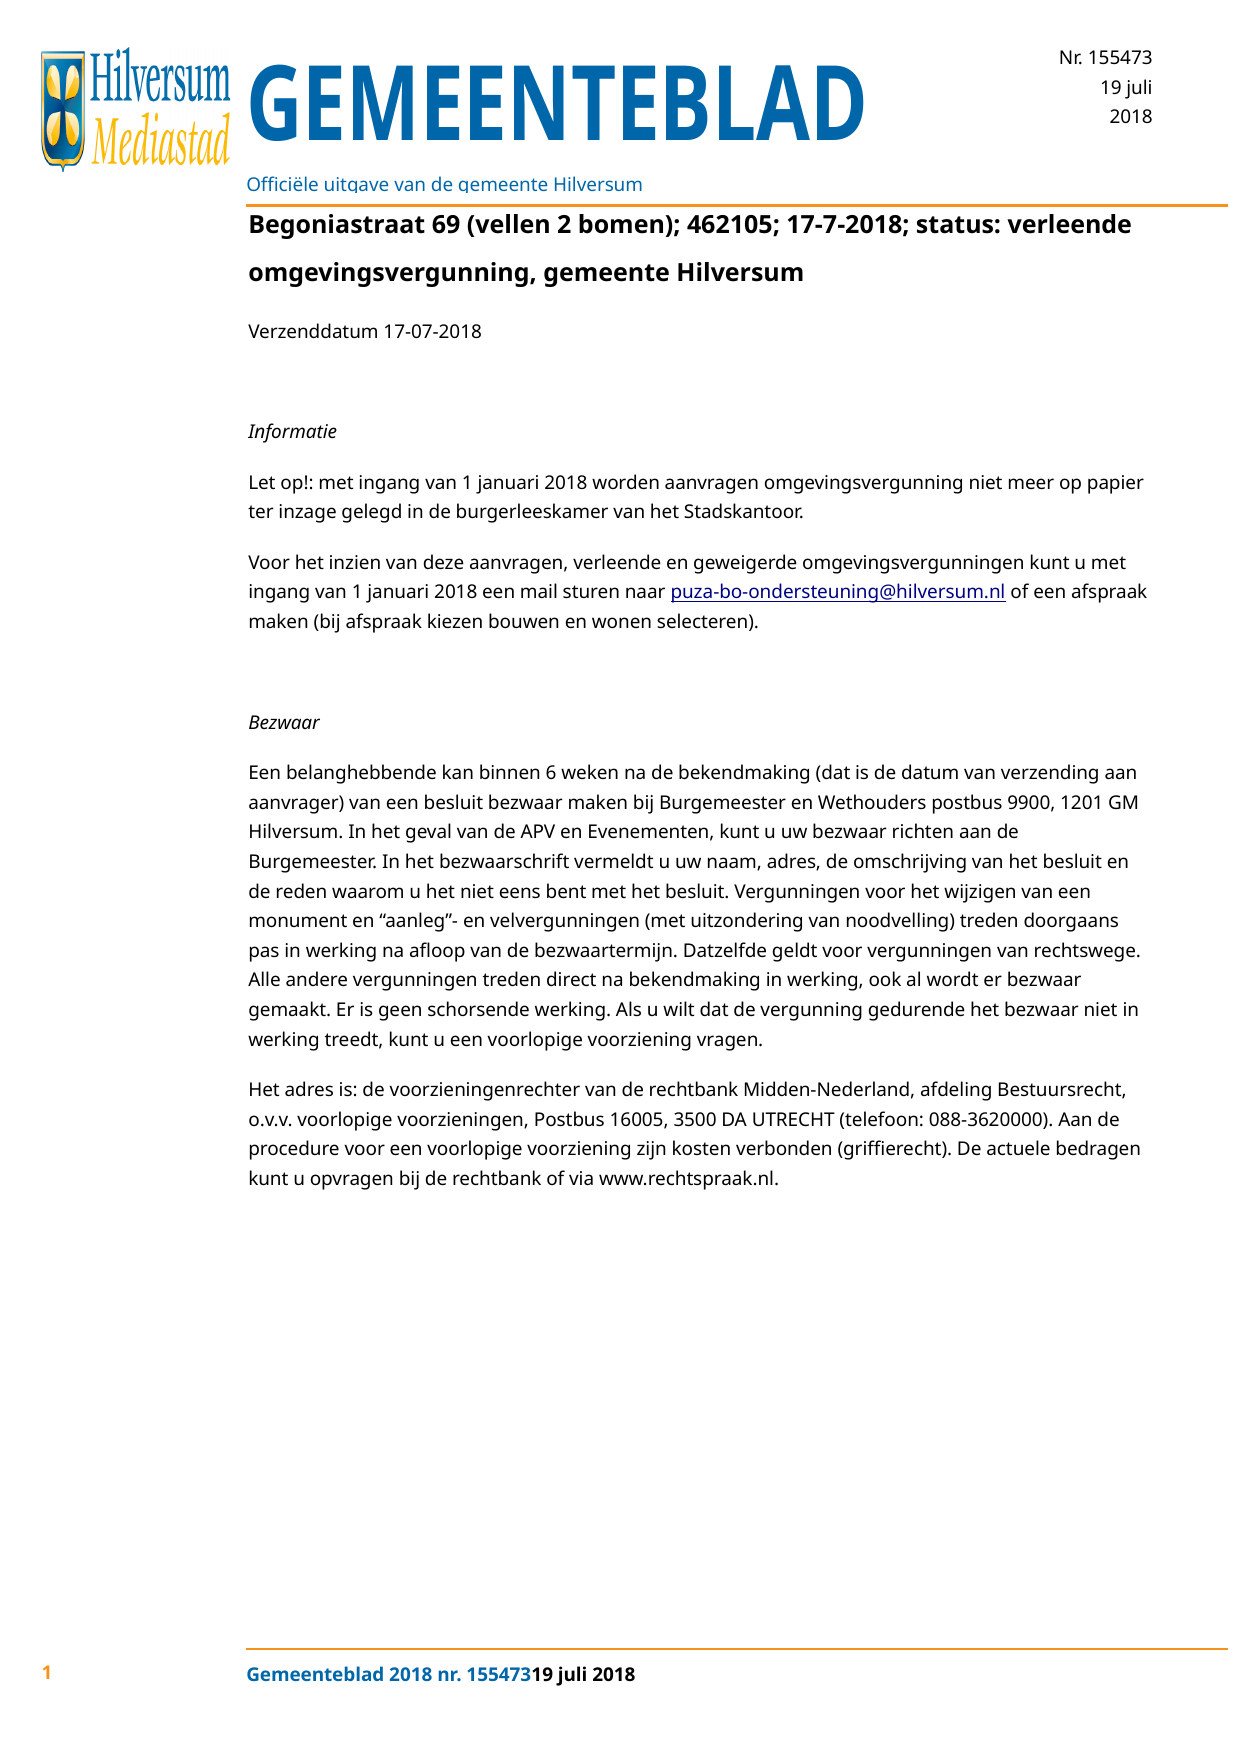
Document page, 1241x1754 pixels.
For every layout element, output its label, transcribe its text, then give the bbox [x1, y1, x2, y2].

text Een belanghebbende kan binnen 6 weken na de bekendmaking (dat is de datum van verzending aan aanvrager) van een besluit bezwaar maken bij Burgemeester en Wethouders postbus 9900, 1201 GM Hilversum. In het geval van de APV en Evenementen, kunt u uw bezwaar richten aan de Burgemeester. In het bezwaarschrift vermeldt u uw naam, adres, de omschrijving van het besluit en de reden waarom u het niet eens bent met het besluit. Vergunningen voor het wijzigen van een monument en “aanleg”- en velvergunningen (met uitzondering van noodvelling) treden doorgaans pas in werking na afloop van de bezwaartermijn. Datzelfde geldt voor vergunningen van rechtswege. Alle andere vergunningen treden direct na bekendmaking in werking, ook al wordt er bezwaar gemaakt. Er is geen schorsende werking. Als u wilt dat de vergunning gedurende het bezwaar niet in werking treedt, kunt u een voorlopige voorziening vragen. [248, 759, 1152, 1052]
text Begoniastraat 69 (vellen 2 bomen); 462105; 17-7-2018; status: verleende omgevingsvergunning, gemeente Hilversum [248, 207, 1152, 288]
text Informatie [248, 419, 1152, 444]
text Let op!: met ingang van 1 januari 2018 worden aanvragen omgevingsvergunning niet meer op papier ter inzage gelegd in de burgerleeskamer van het Stadskantoor. [248, 469, 1152, 524]
text Voor het inzien van deze aanvragen, verleende en geweigerde omgevingsvergunningen kunt u met ingang van 1 januari 2018 een mail sturen naar puza-bo-ondersteuning@hilversum.nl of een afspraak maken (bij afspraak kiezen bouwen en wonen selecteren). [248, 549, 1152, 634]
picture [41, 47, 231, 172]
text Verzenddatum 17-07-2018 [248, 318, 1152, 344]
text Het adres is: de voorzieningenrechter van de rechtbank Midden-Nederland, afdeling Bestuursrecht, o.v.v. voorlopige voorzieningen, Postbus 16005, 3500 DA UTRECHT (telefoon: 088-3620000). Aan de procedure voor een voorlopige voorziening zijn kosten verbonden (griffierecht). De actuele bedragen kunt u opvragen bij de rechtbank of via www.rechtspraak.nl. [248, 1076, 1152, 1191]
text Bezwaar [248, 709, 1152, 735]
